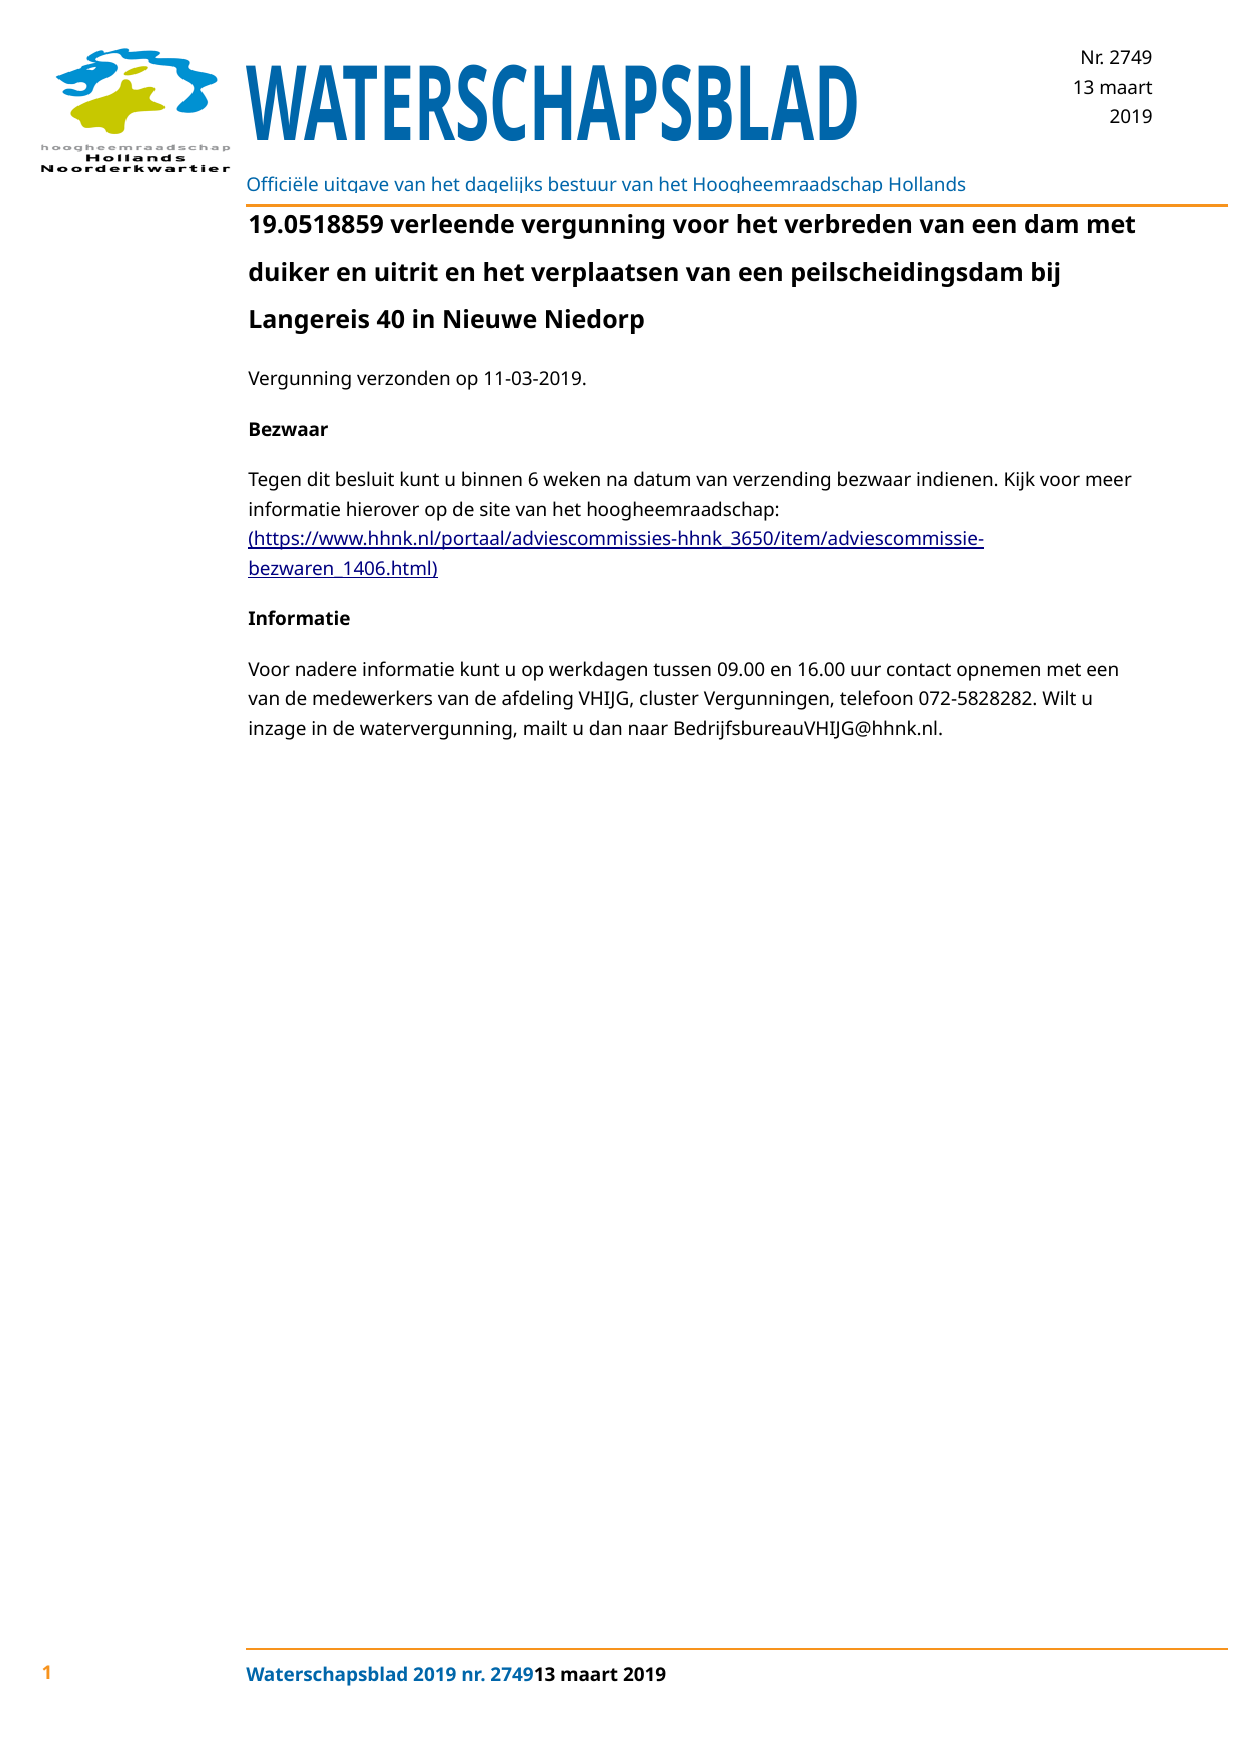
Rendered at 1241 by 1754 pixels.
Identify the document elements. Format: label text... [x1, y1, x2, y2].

text Informatie [248, 606, 1152, 631]
text Tegen dit besluit kunt u binnen 6 weken na datum van verzending bezwaar indienen. Kijk voor meer informatie hierover op de site van het hoogheemraadschap: (https://www.hhnk.nl/portaal/adviescommissies-hhnk_3650/item/adviescommissie-bezwaren_1406.html) [248, 466, 1152, 581]
picture [41, 47, 231, 172]
text Voor nadere informatie kunt u op werkdagen tussen 09.00 en 16.00 uur contact opnemen met een van de medewerkers van de afdeling VHIJG, cluster Vergunningen, telefoon 072-5828282. Wilt u inzage in de watervergunning, mailt u dan naar BedrijfsbureauVHIJG@hhnk.nl. [248, 656, 1152, 741]
text Vergunning verzonden op 11-03-2019. [248, 366, 1152, 391]
text Bezwaar [248, 416, 1152, 442]
text 19.0518859 verleende vergunning voor het verbreden van een dam met duiker en uitrit en het verplaatsen van een peilscheidingsdam bij Langereis 40 in Nieuwe Niedorp [248, 207, 1152, 336]
